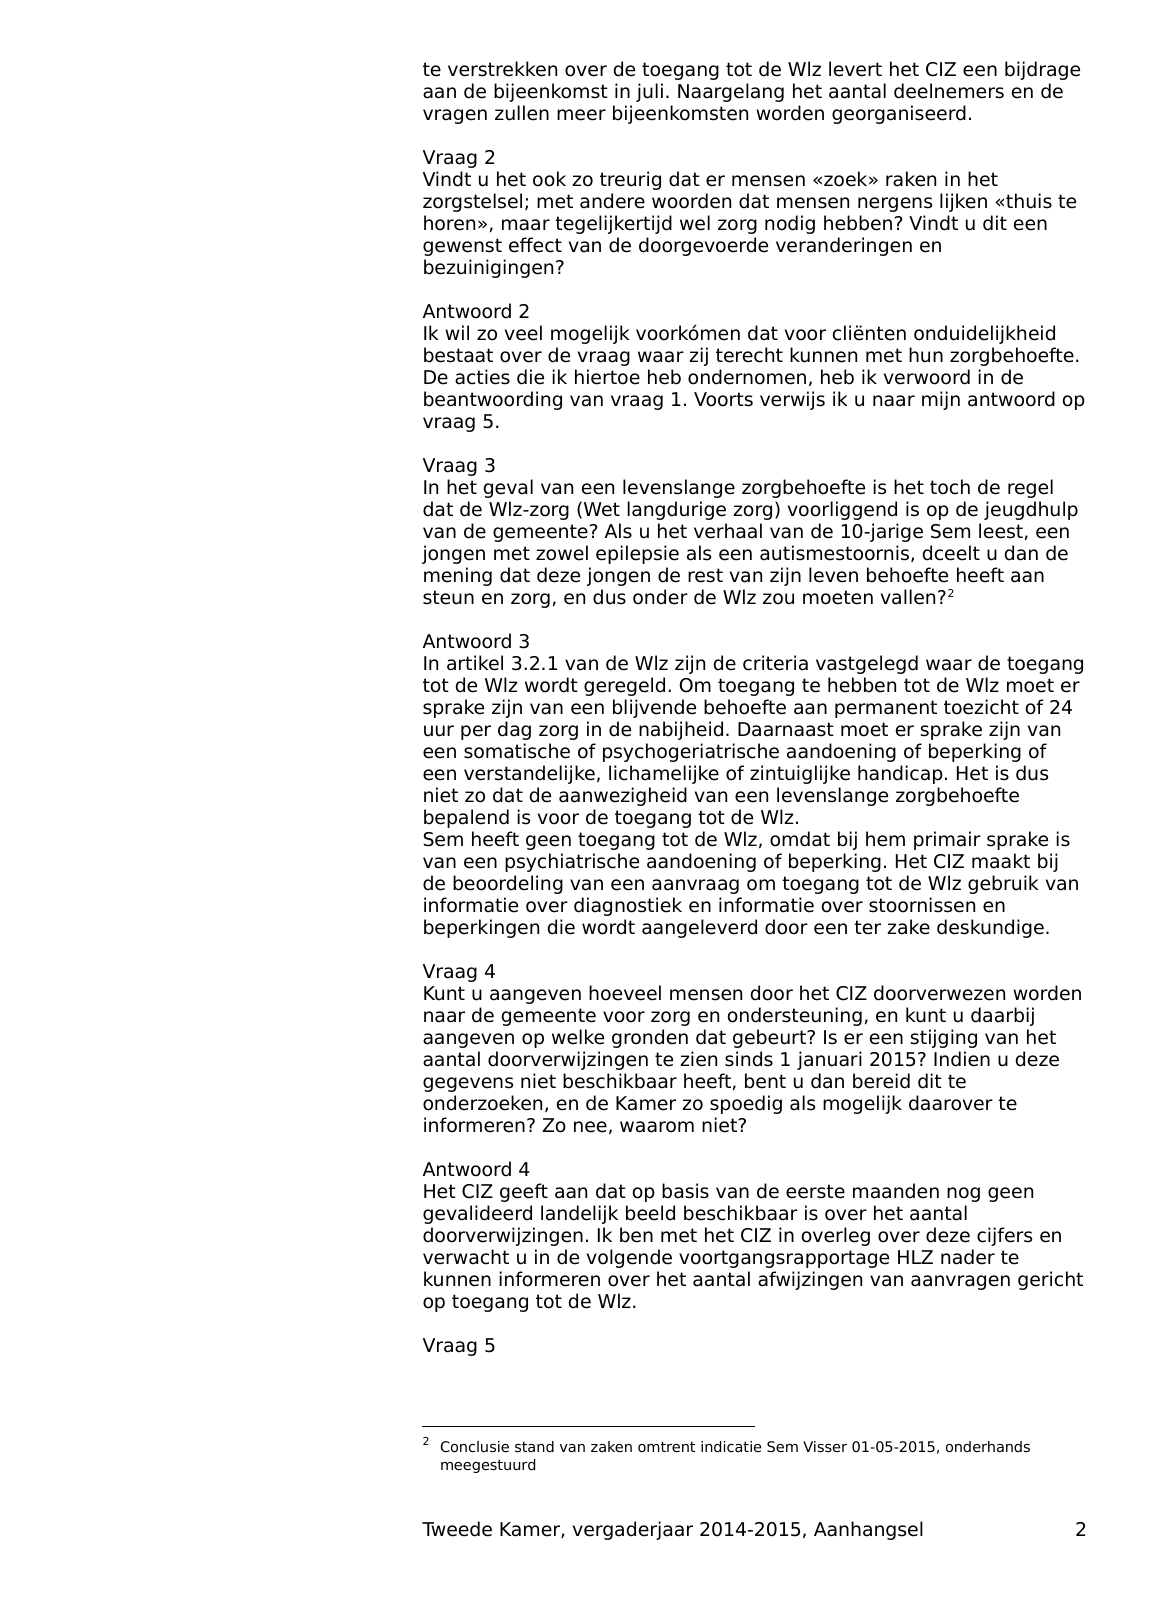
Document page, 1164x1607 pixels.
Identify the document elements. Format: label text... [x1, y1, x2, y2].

text Ik wil zo veel mogelijk voorkómen dat voor cliënten onduidelijkheid bestaat over de vraag waar zij terecht kunnen met hun zorgbehoefte. De acties die ik hiertoe heb ondernomen, heb ik verwoord in de beantwoording van vraag 1. Voorts verwijs ik u naar mijn antwoord op vraag 5. [422, 323, 1087, 433]
text Antwoord 2 [422, 301, 1087, 323]
text Het CIZ geeft aan dat op basis van de eerste maanden nog geen gevalideerd landelijk beeld beschikbaar is over het aantal doorverwijzingen. Ik ben met het CIZ in overleg over deze cijfers en verwacht u in de volgende voortgangsrapportage HLZ nader te kunnen informeren over het aantal afwijzingen van aanvragen gericht op toegang tot de Wlz. [422, 1181, 1087, 1313]
text Kunt u aangeven hoeveel mensen door het CIZ doorverwezen worden naar de gemeente voor zorg en ondersteuning, en kunt u daarbij aangeven op welke gronden dat gebeurt? Is er een stijging van het aantal doorverwijzingen te zien sinds 1 januari 2015? Indien u deze gegevens niet beschikbaar heeft, bent u dan bereid dit te onderzoeken, en de Kamer zo spoedig als mogelijk daarover te informeren? Zo nee, waarom niet? [422, 983, 1087, 1137]
text Conclusie stand van zaken omtrent indicatie Sem Visser 01-05-2015, onderhands meegestuurd [422, 1435, 1087, 1474]
text Vraag 2 [422, 147, 1087, 169]
text In artikel 3.2.1 van de Wlz zijn de criteria vastgelegd waar de toegang tot de Wlz wordt geregeld. Om toegang te hebben tot de Wlz moet er sprake zijn van een blijvende behoefte aan permanent toezicht of 24 uur per dag zorg in de nabijheid. Daarnaast moet er sprake zijn van een somatische of psychogeriatrische aandoening of beperking of een verstandelijke, lichamelijke of zintuiglijke handicap. Het is dus niet zo dat de aanwezigheid van een levenslange zorgbehoefte bepalend is voor de toegang tot de Wlz. [422, 653, 1087, 829]
text Vraag 4 [422, 961, 1087, 983]
text Vraag 5 [422, 1335, 1087, 1357]
text Vindt u het ook zo treurig dat er mensen «zoek» raken in het zorgstelsel; met andere woorden dat mensen nergens lijken «thuis te horen», maar tegelijkertijd wel zorg nodig hebben? Vindt u dit een gewenst effect van de doorgevoerde veranderingen en bezuinigingen? [422, 169, 1087, 279]
text Vraag 3 [422, 455, 1087, 477]
text Antwoord 3 [422, 631, 1087, 653]
text Antwoord 4 [422, 1159, 1087, 1181]
text te verstrekken over de toegang tot de Wlz levert het CIZ een bijdrage aan de bijeenkomst in juli. Naargelang het aantal deelnemers en de vragen zullen meer bijeenkomsten worden georganiseerd. [422, 59, 1087, 125]
text Sem heeft geen toegang tot de Wlz, omdat bij hem primair sprake is van een psychiatrische aandoening of beperking. Het CIZ maakt bij de beoordeling van een aanvraag om toegang tot de Wlz gebruik van informatie over diagnostiek en informatie over stoornissen en beperkingen die wordt aangeleverd door een ter zake deskundige. [422, 829, 1087, 939]
text In het geval van een levenslange zorgbehoefte is het toch de regel dat de Wlz-zorg (Wet langdurige zorg) voorliggend is op de jeugdhulp van de gemeente? Als u het verhaal van de 10-jarige Sem leest, een jongen met zowel epilepsie als een autismestoornis, dceelt u dan de mening dat deze jongen de rest van zijn leven behoefte heeft aan steun en zorg, en dus onder de Wlz zou moeten vallen? [422, 477, 1087, 609]
